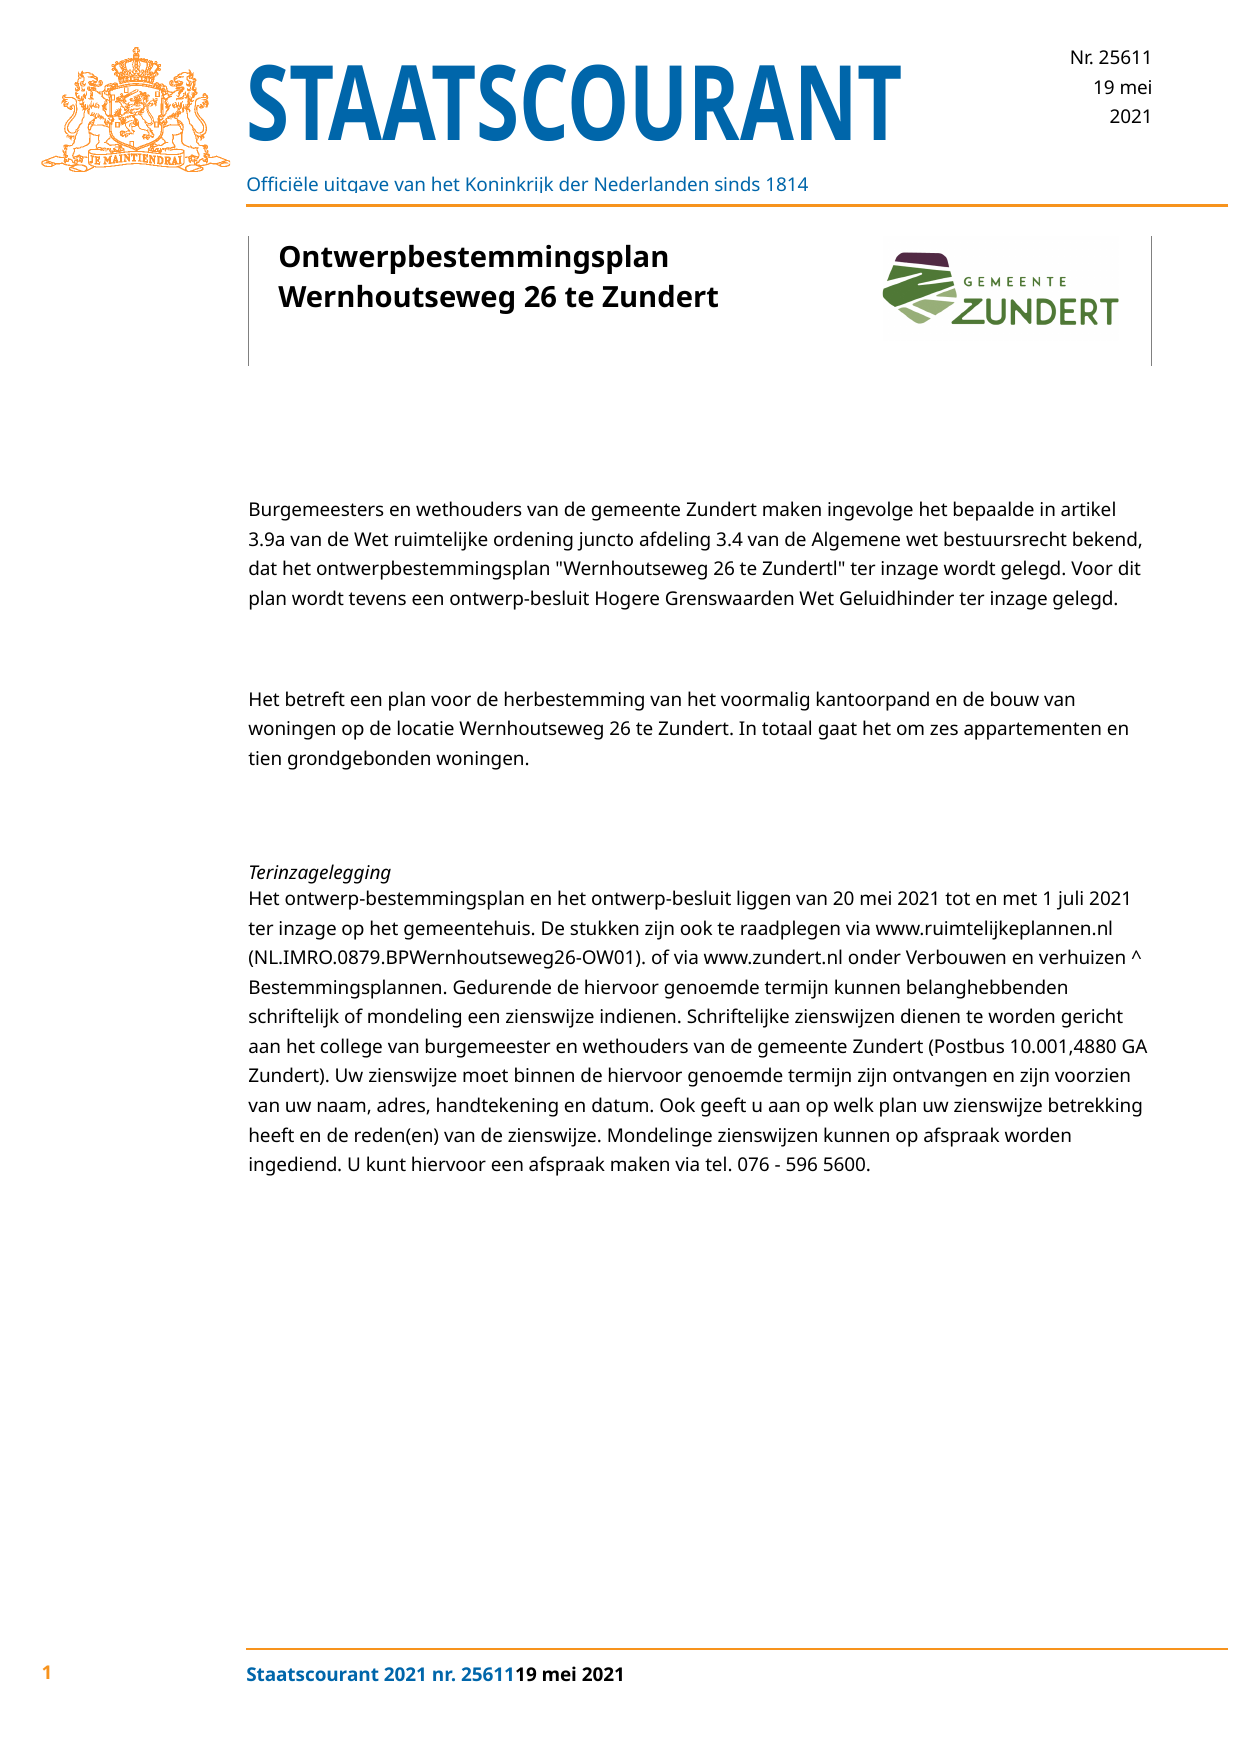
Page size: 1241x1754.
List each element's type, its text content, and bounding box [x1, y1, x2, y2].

picture [41, 47, 231, 172]
text Het ontwerp-bestemmingsplan en het ontwerp-besluit liggen van 20 mei 2021 tot en met 1 juli 2021 ter inzage op het gemeentehuis. De stukken zijn ook te raadplegen via www.ruimtelijkeplannen.nl (NL.IMRO.0879.BPWernhoutseweg26-OW01). of via www.zundert.nl onder Verbouwen en verhuizen ^ Bestemmingsplannen. Gedurende de hiervoor genoemde termijn kunnen belanghebbenden schriftelijk of mondeling een zienswijze indienen. Schriftelijke zienswijzen dienen te worden gericht aan het college van burgemeester en wethouders van de gemeente Zundert (Postbus 10.001,4880 GA Zundert). Uw zienswijze moet binnen de hiervoor genoemde termijn zijn ontvangen en zijn voorzien van uw naam, adres, handtekening en datum. Ook geeft u aan op welk plan uw zienswijze betrekking heeft en de reden(en) van de zienswijze. Mondelinge zienswijzen kunnen op afspraak worden ingediend. U kunt hiervoor een afspraak maken via tel. 076 - 596 5600. [248, 885, 1152, 1177]
picture [882, 236, 1119, 341]
text Terinzagelegging [248, 859, 1152, 885]
text Het betreft een plan voor de herbestemming van het voormalig kantoorpand en de bouw van woningen op de locatie Wernhoutseweg 26 te Zundert. In totaal gaat het om zes appartementen en tien grondgebonden woningen. [248, 686, 1152, 771]
table_header Ontwerpbestemmingsplan Wernhoutseweg 26 te Zundert [249, 236, 850, 366]
table_header [850, 236, 1151, 366]
text Burgemeesters en wethouders van de gemeente Zundert maken ingevolge het bepaalde in artikel 3.9a van de Wet ruimtelijke ordening juncto afdeling 3.4 van de Algemene wet bestuursrecht bekend, dat het ontwerpbestemmingsplan "Wernhoutseweg 26 te Zundertl" ter inzage wordt gelegd. Voor dit plan wordt tevens een ontwerp-besluit Hogere Grenswaarden Wet Geluidhinder ter inzage gelegd. [248, 496, 1152, 611]
